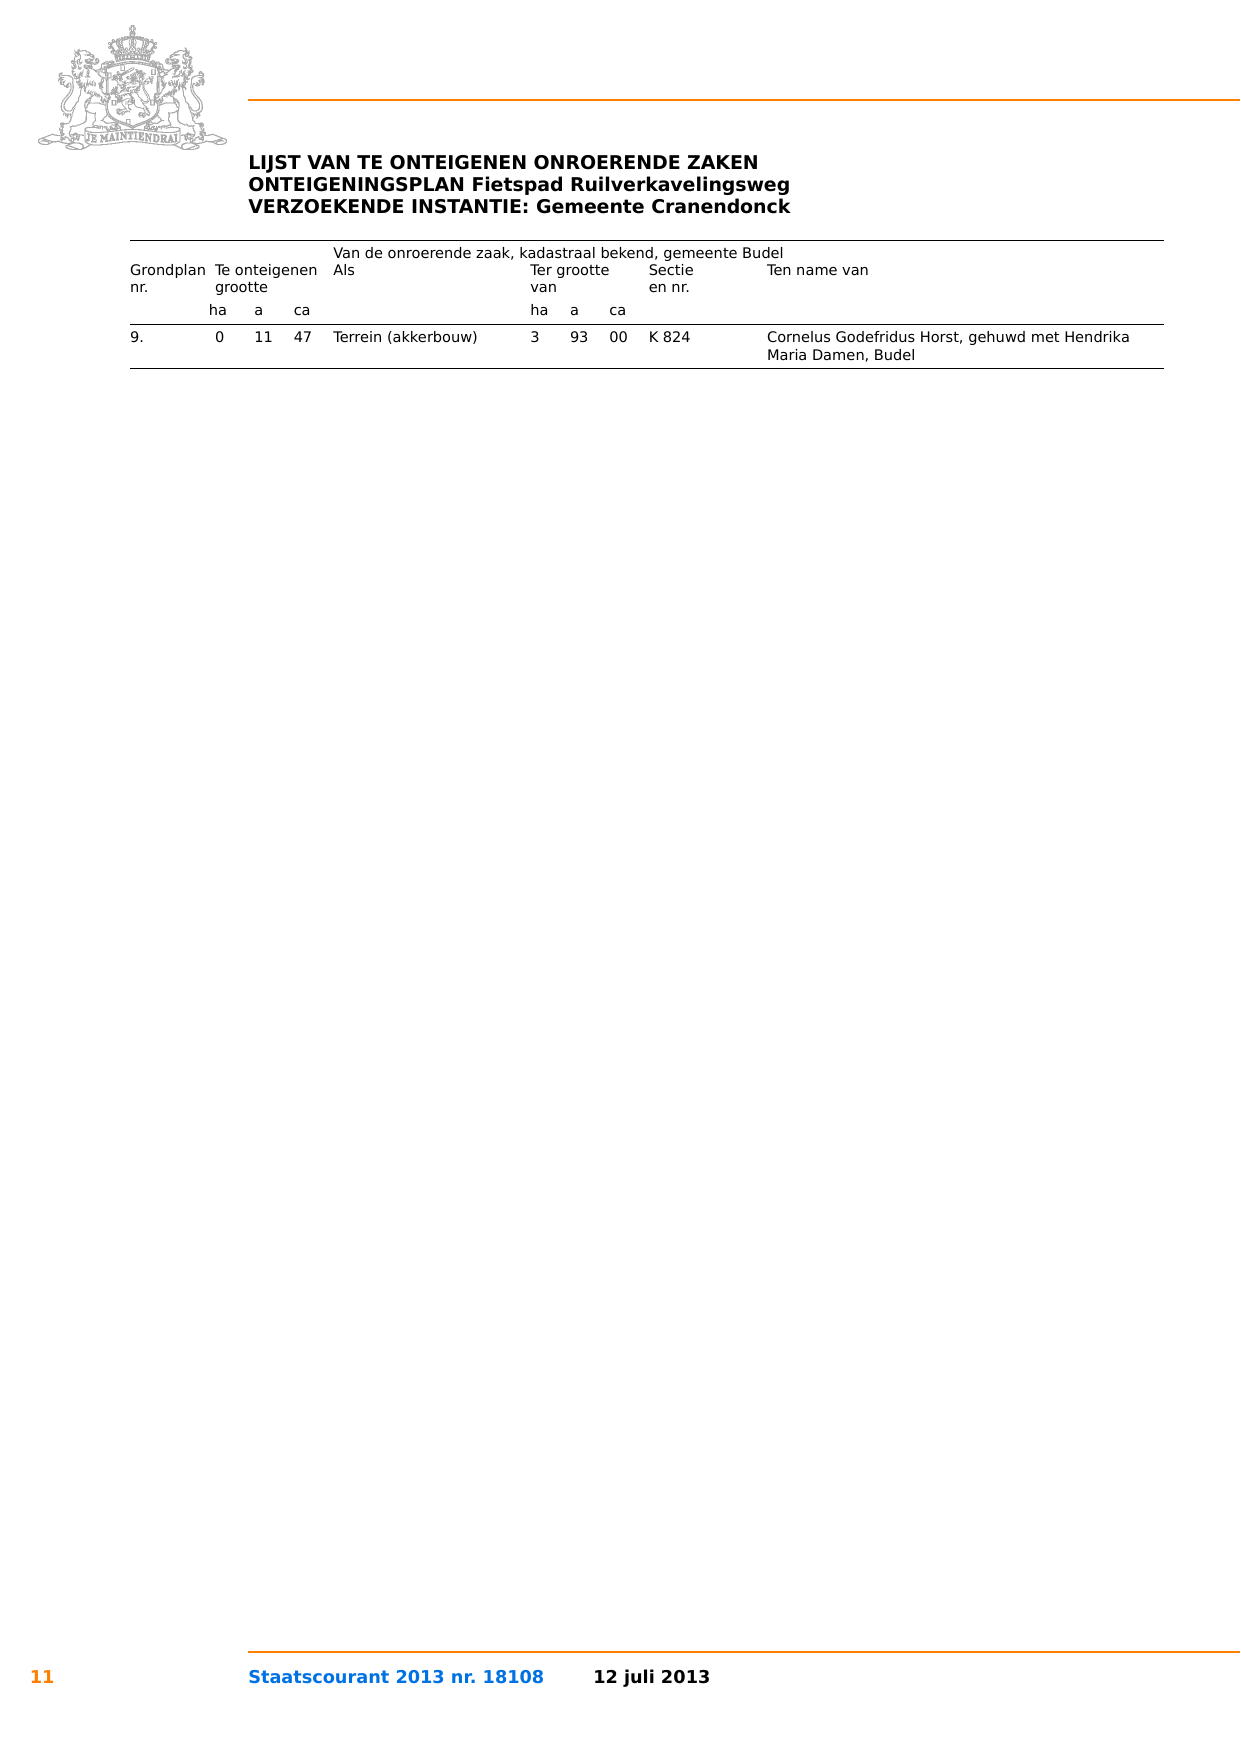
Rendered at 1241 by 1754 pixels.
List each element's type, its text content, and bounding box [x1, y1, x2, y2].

table_header Van de onroerende zaak, kadastraal bekend, gemeente Budel [327, 241, 1163, 262]
table_cell ha [524, 301, 564, 324]
table_cell Als [327, 262, 524, 324]
table_cell 93 [564, 325, 603, 368]
table_cell Sectie en nr. [643, 262, 761, 324]
table_cell 00 [603, 325, 643, 368]
table_cell 11 [248, 325, 288, 368]
table_cell Te onteigenen grootte [209, 262, 327, 301]
text VERZOEKENDE INSTANTIE: Gemeente Cranendonck [248, 196, 1163, 218]
picture [38, 25, 227, 150]
text LIJST VAN TE ONTEIGENEN ONROERENDE ZAKEN [248, 152, 1163, 174]
table_cell a [248, 301, 288, 324]
table_cell a [564, 301, 603, 324]
table_header [130, 241, 327, 262]
table_cell ha [209, 301, 248, 324]
text ONTEIGENINGSPLAN Fietspad Ruilverkavelingsweg [248, 174, 1163, 196]
table_cell 0 [209, 325, 248, 368]
table_cell K 824 [643, 325, 761, 368]
table_cell Cornelus Godefridus Horst, gehuwd met Hendrika Maria Damen, Budel [761, 325, 1163, 368]
table_cell Grondplan nr. [130, 262, 209, 324]
table_cell Ten name van [761, 262, 1163, 324]
table_cell 3 [524, 325, 564, 368]
table_cell 47 [288, 325, 327, 368]
table_cell 9. [130, 325, 209, 368]
table_cell Ter grootte van [524, 262, 643, 301]
table_cell ca [288, 301, 327, 324]
table_cell ca [603, 301, 643, 324]
table_cell Terrein (akkerbouw) [327, 325, 524, 368]
